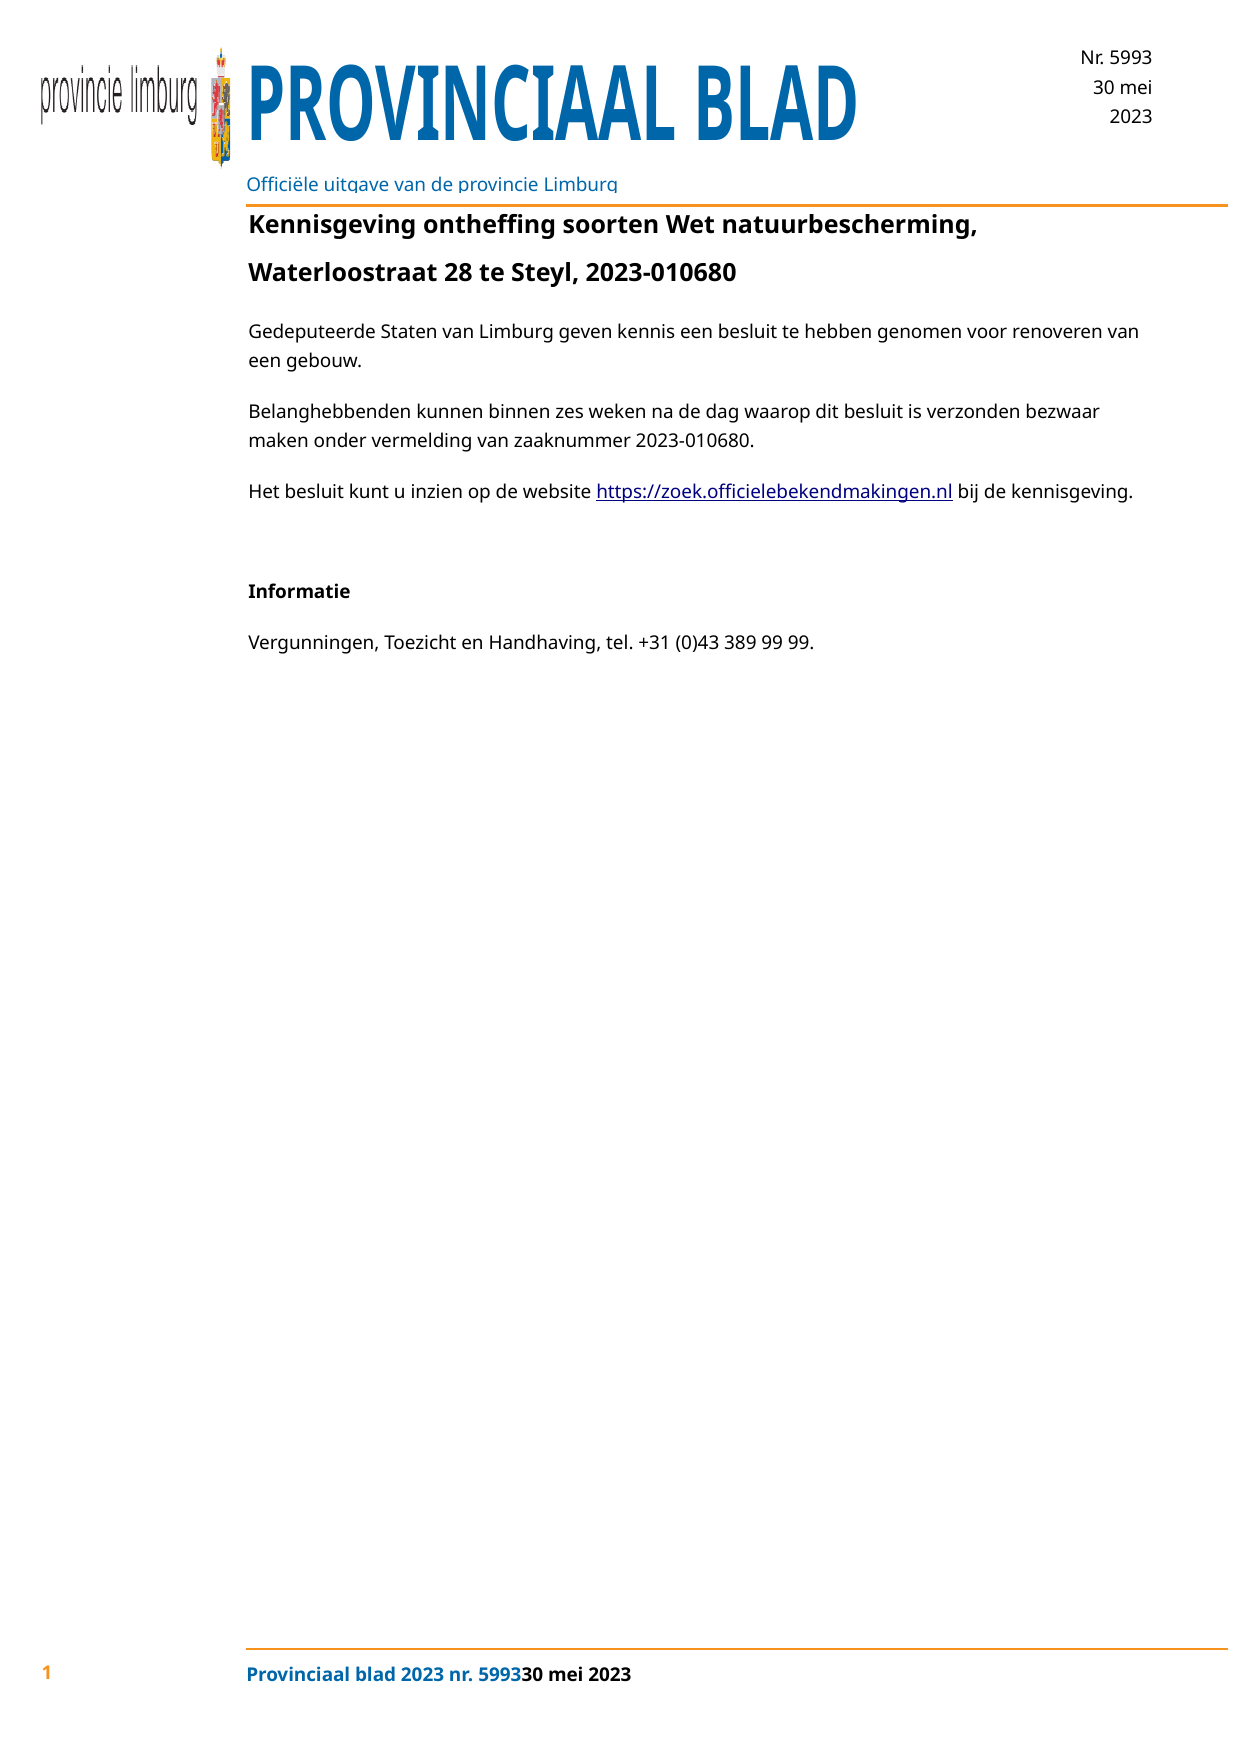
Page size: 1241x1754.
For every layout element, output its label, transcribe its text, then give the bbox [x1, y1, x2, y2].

text Het besluit kunt u inzien op de website https://zoek.officielebekendmakingen.nl bij de kennisgeving. [248, 478, 1152, 504]
text Gedeputeerde Staten van Limburg geven kennis een besluit te hebben genomen voor renoveren van een gebouw. [248, 318, 1152, 373]
text Belanghebbenden kunnen binnen zes weken na de dag waarop dit besluit is verzonden bezwaar maken onder vermelding van zaaknummer 2023-010680. [248, 398, 1152, 453]
text Informatie [248, 579, 1152, 604]
text Vergunningen, Toezicht en Handhaving, tel. +31 (0)43 389 99 99. [248, 629, 1152, 655]
picture [41, 47, 231, 172]
text Kennisgeving ontheffing soorten Wet natuurbescherming, Waterloostraat 28 te Steyl, 2023-010680 [248, 207, 1152, 288]
